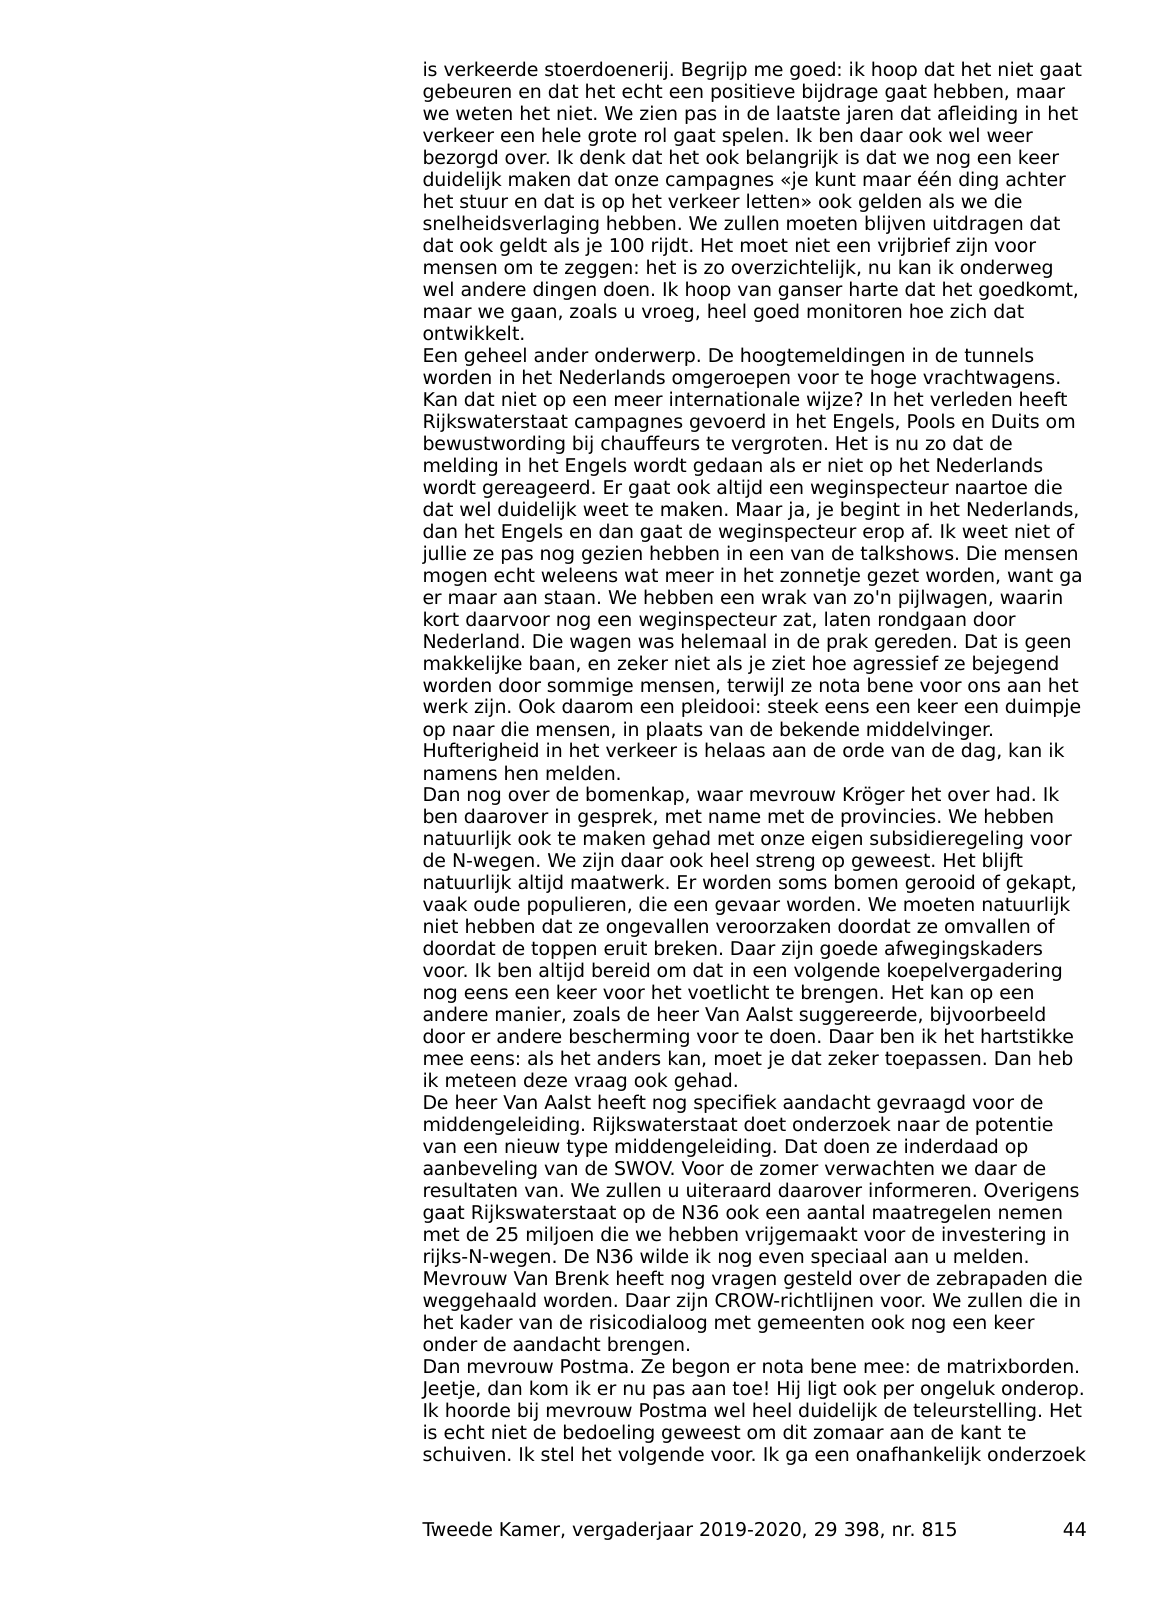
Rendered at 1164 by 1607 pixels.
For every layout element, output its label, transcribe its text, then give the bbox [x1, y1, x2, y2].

text is verkeerde stoerdoenerij. Begrijp me goed: ik hoop dat het niet gaat gebeuren en dat het echt een positieve bijdrage gaat hebben, maar we weten het niet. We zien pas in de laatste jaren dat afleiding in het verkeer een hele grote rol gaat spelen. Ik ben daar ook wel weer bezorgd over. Ik denk dat het ook belangrijk is dat we nog een keer duidelijk maken dat onze campagnes «je kunt maar één ding achter het stuur en dat is op het verkeer letten» ook gelden als we die snelheidsverlaging hebben. We zullen moeten blijven uitdragen dat dat ook geldt als je 100 rijdt. Het moet niet een vrijbrief zijn voor mensen om te zeggen: het is zo overzichtelijk, nu kan ik onderweg wel andere dingen doen. Ik hoop van ganser harte dat het goedkomt, maar we gaan, zoals u vroeg, heel goed monitoren hoe zich dat ontwikkelt. [422, 59, 1087, 345]
text De heer Van Aalst heeft nog specifiek aandacht gevraagd voor de middengeleiding. Rijkswaterstaat doet onderzoek naar de potentie van een nieuw type middengeleiding. Dat doen ze inderdaad op aanbeveling van de SWOV. Voor de zomer verwachten we daar de resultaten van. We zullen u uiteraard daarover informeren. Overigens gaat Rijkswaterstaat op de N36 ook een aantal maatregelen nemen met de 25 miljoen die we hebben vrijgemaakt voor de investering in rijks-N-wegen. De N36 wilde ik nog even speciaal aan u melden. [422, 1092, 1087, 1268]
text Een geheel ander onderwerp. De hoogtemeldingen in de tunnels worden in het Nederlands omgeroepen voor te hoge vrachtwagens. Kan dat niet op een meer internationale wijze? In het verleden heeft Rijkswaterstaat campagnes gevoerd in het Engels, Pools en Duits om bewustwording bij chauffeurs te vergroten. Het is nu zo dat de melding in het Engels wordt gedaan als er niet op het Nederlands wordt gereageerd. Er gaat ook altijd een weginspecteur naartoe die dat wel duidelijk weet te maken. Maar ja, je begint in het Nederlands, dan het Engels en dan gaat de weginspecteur erop af. Ik weet niet of jullie ze pas nog gezien hebben in een van de talkshows. Die mensen mogen echt weleens wat meer in het zonnetje gezet worden, want ga er maar aan staan. We hebben een wrak van zo'n pijlwagen, waarin kort daarvoor nog een weginspecteur zat, laten rondgaan door Nederland. Die wagen was helemaal in de prak gereden. Dat is geen makkelijke baan, en zeker niet als je ziet hoe agressief ze bejegend worden door sommige mensen, terwijl ze nota bene voor ons aan het werk zijn. Ook daarom een pleidooi: steek eens een keer een duimpje op naar die mensen, in plaats van de bekende middelvinger. Hufterigheid in het verkeer is helaas aan de orde van de dag, kan ik namens hen melden. [422, 345, 1087, 784]
text Mevrouw Van Brenk heeft nog vragen gesteld over de zebrapaden die weggehaald worden. Daar zijn CROW-richtlijnen voor. We zullen die in het kader van de risicodialoog met gemeenten ook nog een keer onder de aandacht brengen. [422, 1268, 1087, 1356]
text Dan nog over de bomenkap, waar mevrouw Kröger het over had. Ik ben daarover in gesprek, met name met de provincies. We hebben natuurlijk ook te maken gehad met onze eigen subsidieregeling voor de N-wegen. We zijn daar ook heel streng op geweest. Het blijft natuurlijk altijd maatwerk. Er worden soms bomen gerooid of gekapt, vaak oude populieren, die een gevaar worden. We moeten natuurlijk niet hebben dat ze ongevallen veroorzaken doordat ze omvallen of doordat de toppen eruit breken. Daar zijn goede afwegingskaders voor. Ik ben altijd bereid om dat in een volgende koepelvergadering nog eens een keer voor het voetlicht te brengen. Het kan op een andere manier, zoals de heer Van Aalst suggereerde, bijvoorbeeld door er andere bescherming voor te doen. Daar ben ik het hartstikke mee eens: als het anders kan, moet je dat zeker toepassen. Dan heb ik meteen deze vraag ook gehad. [422, 784, 1087, 1092]
text Dan mevrouw Postma. Ze begon er nota bene mee: de matrixborden. Jeetje, dan kom ik er nu pas aan toe! Hij ligt ook per ongeluk onderop. Ik hoorde bij mevrouw Postma wel heel duidelijk de teleurstelling. Het is echt niet de bedoeling geweest om dit zomaar aan de kant te schuiven. Ik stel het volgende voor. Ik ga een onafhankelijk onderzoek [422, 1356, 1087, 1466]
